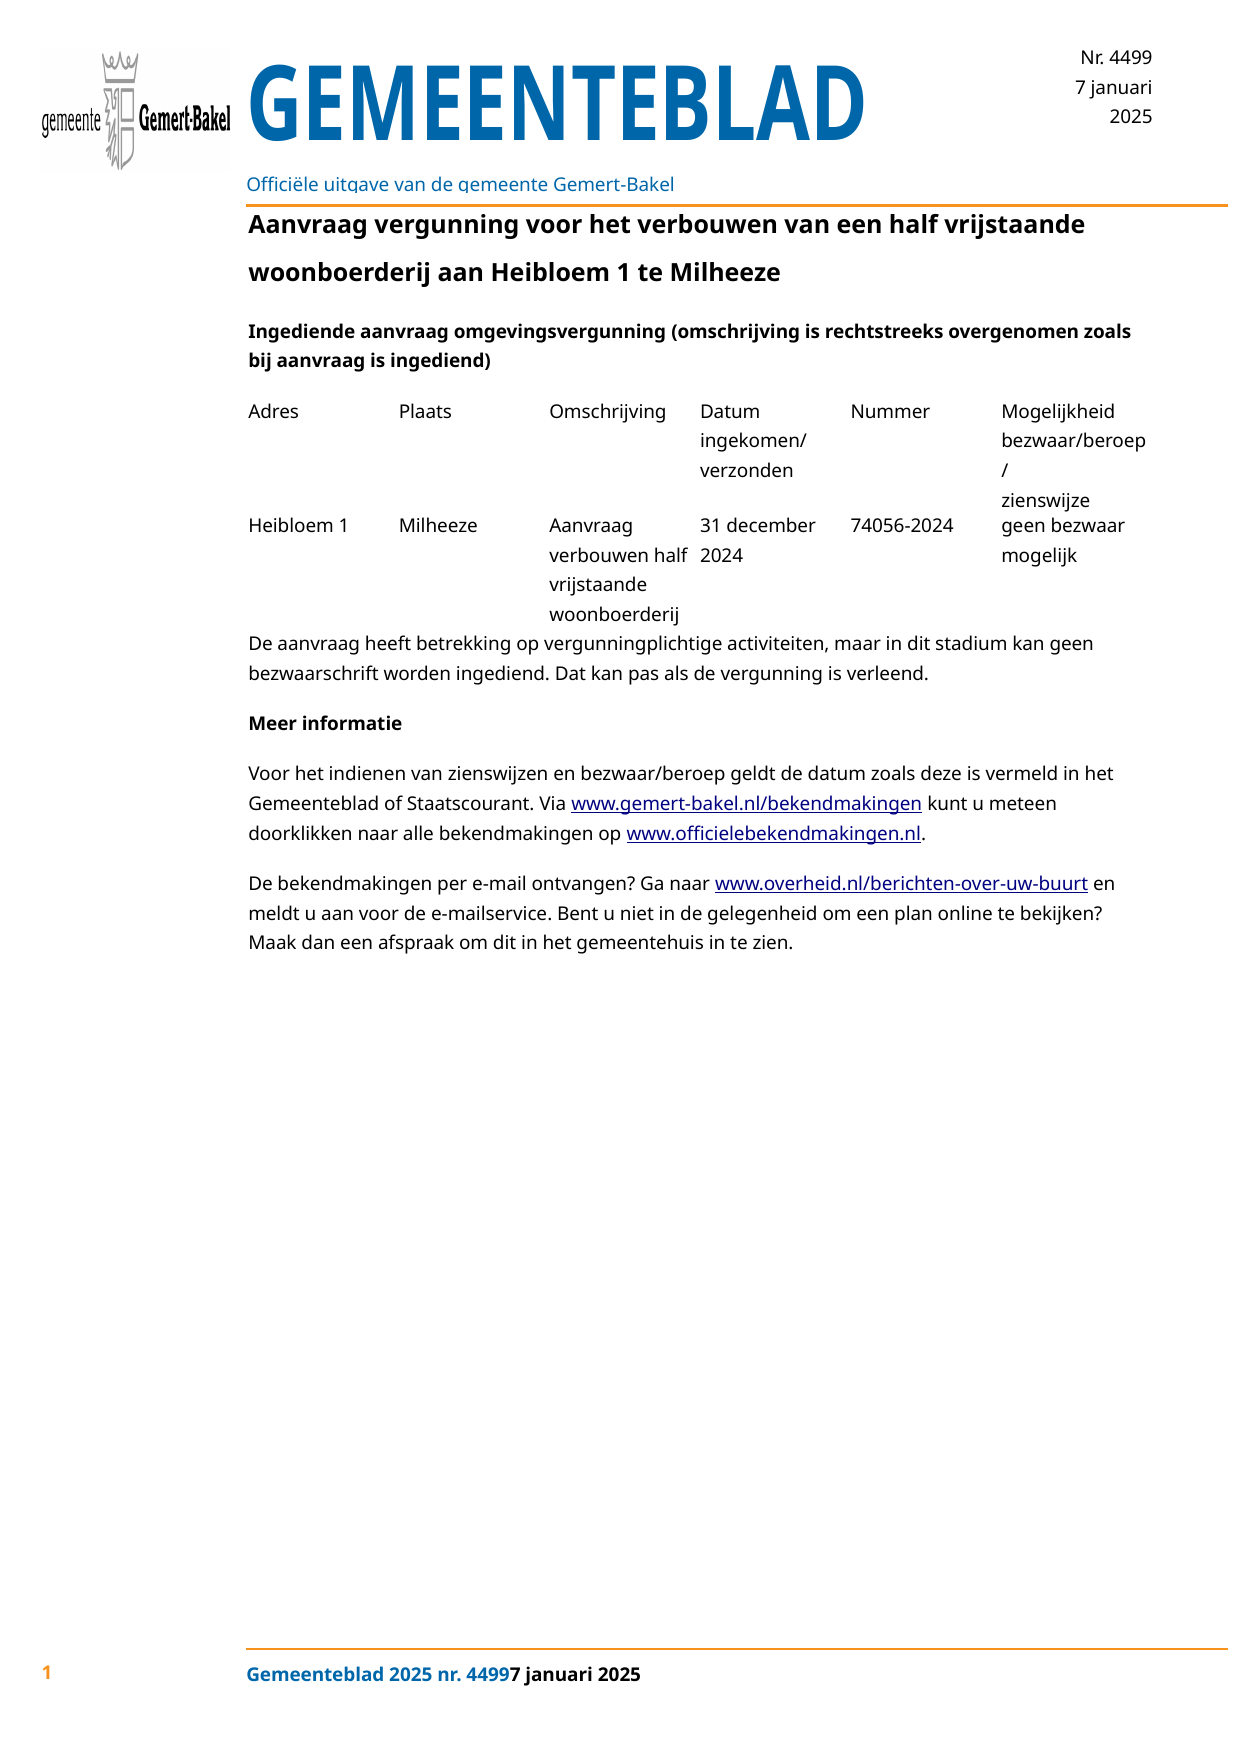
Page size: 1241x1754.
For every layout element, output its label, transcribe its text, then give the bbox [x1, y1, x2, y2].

text Ingediende aanvraag omgevingsvergunning (omschrijving is rechtstreeks overgenomen zoals bij aanvraag is ingediend) [248, 318, 1152, 373]
text Meer informatie [248, 710, 1152, 736]
table_header Datum ingekomen/ verzonden [700, 398, 850, 512]
table_header Nummer [850, 398, 1001, 512]
text De aanvraag heeft betrekking op vergunningplichtige activiteiten, maar in dit stadium kan geen bezwaarschrift worden ingediend. Dat kan pas als de vergunning is verleend. [248, 630, 1152, 686]
table_cell 74056-2024 [850, 513, 1001, 627]
table_cell Milheeze [399, 513, 549, 627]
table_header Omschrijving [549, 398, 700, 512]
text De bekendmakingen per e-mail ontvangen? Ga naar www.overheid.nl/berichten-over-uw-buurt en meldt u aan voor de e-mailservice. Bent u niet in de gelegenheid om een plan online te bekijken? Maak dan een afspraak om dit in het gemeentehuis in te zien. [248, 870, 1152, 955]
table_cell 31 december 2024 [700, 513, 850, 627]
table_header Mogelijkheid bezwaar/beroep/ zienswijze [1001, 398, 1152, 512]
table_header Plaats [399, 398, 549, 512]
table_cell Heibloem 1 [248, 513, 398, 627]
picture [41, 47, 231, 172]
text Voor het indienen van zienswijzen en bezwaar/beroep geldt de datum zoals deze is vermeld in het Gemeenteblad of Staatscourant. Via www.gemert-bakel.nl/bekendmakingen kunt u meteen doorklikken naar alle bekendmakingen op www.officielebekendmakingen.nl. [248, 761, 1152, 846]
table_cell Aanvraag verbouwen half vrijstaande woonboerderij [549, 513, 700, 627]
table_header Adres [248, 398, 398, 512]
text Aanvraag vergunning voor het verbouwen van een half vrijstaande woonboerderij aan Heibloem 1 te Milheeze [248, 207, 1152, 288]
table_cell geen bezwaar mogelijk [1001, 513, 1152, 627]
